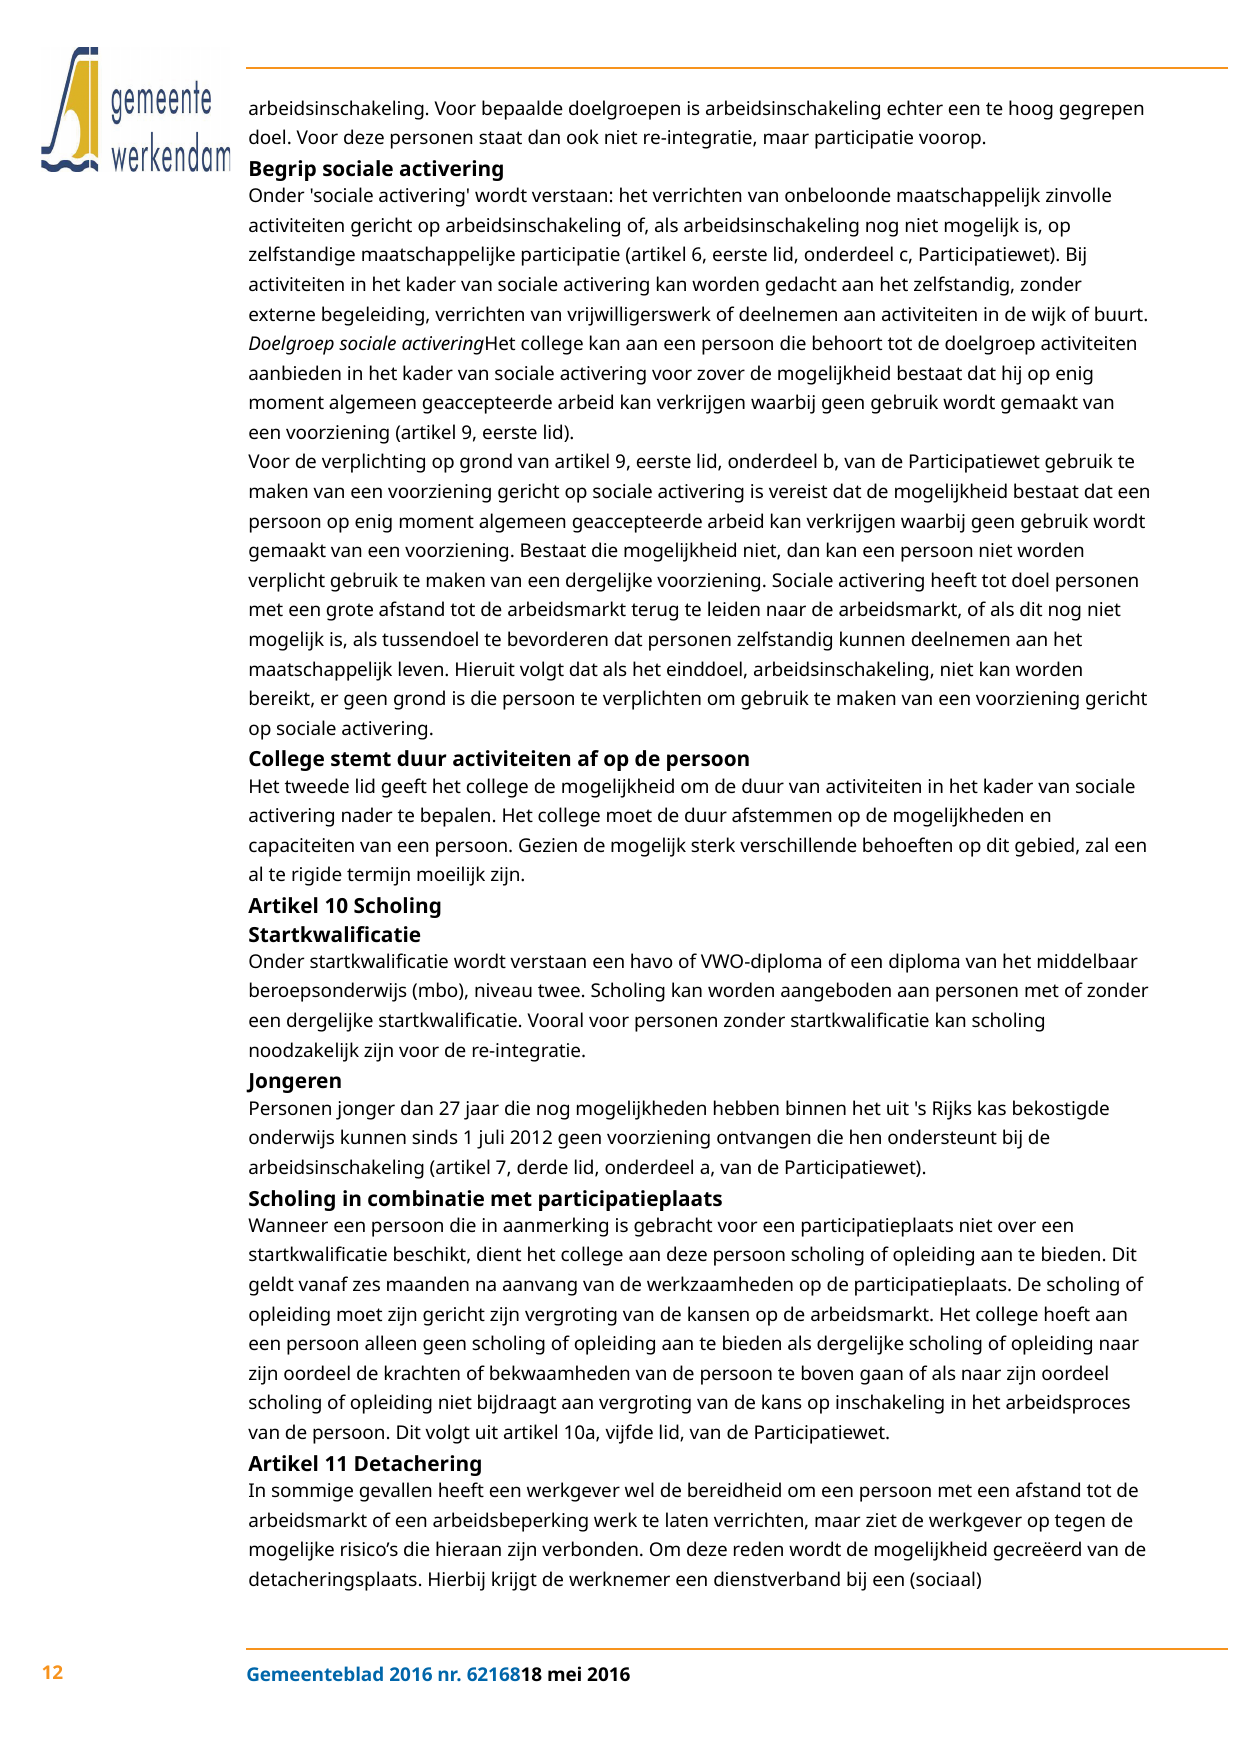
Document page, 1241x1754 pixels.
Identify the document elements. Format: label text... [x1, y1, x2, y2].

text Onder startkwalificatie wordt verstaan een havo of VWO-diploma of een diploma van het middelbaar beroepsonderwijs (mbo), niveau twee. Scholing kan worden aangeboden aan personen met of zonder een dergelijke startkwalificatie. Vooral voor personen zonder startkwalificatie kan scholing noodzakelijk zijn voor de re-integratie. [248, 948, 1152, 1063]
text Startkwalificatie [248, 920, 1152, 948]
text Artikel 11 Detachering [248, 1449, 1152, 1477]
text In sommige gevallen heeft een werkgever wel de bereidheid om een persoon met een afstand tot de arbeidsmarkt of een arbeidsbeperking werk te laten verrichten, maar ziet de werkgever op tegen de mogelijke risico’s die hieraan zijn verbonden. Om deze reden wordt de mogelijkheid gecreëerd van de detacheringsplaats. Hierbij krijgt de werknemer een dienstverband bij een (sociaal) [248, 1477, 1152, 1592]
text Het tweede lid geeft het college de mogelijkheid om de duur van activiteiten in het kader van sociale activering nader te bepalen. Het college moet de duur afstemmen op de mogelijkheden en capaciteiten van een persoon. Gezien de mogelijk sterk verschillende behoeften op dit gebied, zal een al te rigide termijn moeilijk zijn. [248, 773, 1152, 887]
text Jongeren [248, 1066, 1152, 1095]
text Personen jonger dan 27 jaar die nog mogelijkheden hebben binnen het uit 's Rijks kas bekostigde onderwijs kunnen sinds 1 juli 2012 geen voorziening ontvangen die hen ondersteunt bij de arbeidsinschakeling (artikel 7, derde lid, onderdeel a, van de Participatiewet). [248, 1095, 1152, 1180]
text Scholing in combinatie met participatieplaats [248, 1184, 1152, 1212]
text Doelgroep sociale activeringHet college kan aan een persoon die behoort tot de doelgroep activiteiten aanbieden in het kader van sociale activering voor zover de mogelijkheid bestaat dat hij op enig moment algemeen geaccepteerde arbeid kan verkrijgen waarbij geen gebruik wordt gemaakt van een voorziening (artikel 9, eerste lid). [248, 330, 1152, 445]
text arbeidsinschakeling. Voor bepaalde doelgroepen is arbeidsinschakeling echter een te hoog gegrepen doel. Voor deze personen staat dan ook niet re-integratie, maar participatie voorop. [248, 95, 1152, 150]
text Artikel 10 Scholing [248, 891, 1152, 920]
picture [41, 47, 231, 172]
text Voor de verplichting op grond van artikel 9, eerste lid, onderdeel b, van de Participatiewet gebruik te maken van een voorziening gericht op sociale activering is vereist dat de mogelijkheid bestaat dat een persoon op enig moment algemeen geaccepteerde arbeid kan verkrijgen waarbij geen gebruik wordt gemaakt van een voorziening. Bestaat die mogelijkheid niet, dan kan een persoon niet worden verplicht gebruik te maken van een dergelijke voorziening. Sociale activering heeft tot doel personen met een grote afstand tot de arbeidsmarkt terug te leiden naar de arbeidsmarkt, of als dit nog niet mogelijk is, als tussendoel te bevorderen dat personen zelfstandig kunnen deelnemen aan het maatschappelijk leven. Hieruit volgt dat als het einddoel, arbeidsinschakeling, niet kan worden bereikt, er geen grond is die persoon te verplichten om gebruik te maken van een voorziening gericht op sociale activering. [248, 449, 1152, 741]
text Begrip sociale activering [248, 154, 1152, 182]
text Wanneer een persoon die in aanmerking is gebracht voor een participatieplaats niet over een startkwalificatie beschikt, dient het college aan deze persoon scholing of opleiding aan te bieden. Dit geldt vanaf zes maanden na aanvang van de werkzaamheden op de participatieplaats. De scholing of opleiding moet zijn gericht zijn vergroting van de kansen op de arbeidsmarkt. Het college hoeft aan een persoon alleen geen scholing of opleiding aan te bieden als dergelijke scholing of opleiding naar zijn oordeel de krachten of bekwaamheden van de persoon te boven gaan of als naar zijn oordeel scholing of opleiding niet bijdraagt aan vergroting van de kans op inschakeling in het arbeidsproces van de persoon. Dit volgt uit artikel 10a, vijfde lid, van de Participatiewet. [248, 1212, 1152, 1445]
text Onder 'sociale activering' wordt verstaan: het verrichten van onbeloonde maatschappelijk zinvolle activiteiten gericht op arbeidsinschakeling of, als arbeidsinschakeling nog niet mogelijk is, op zelfstandige maatschappelijke participatie (artikel 6, eerste lid, onderdeel c, Participatiewet). Bij activiteiten in het kader van sociale activering kan worden gedacht aan het zelfstandig, zonder externe begeleiding, verrichten van vrijwilligerswerk of deelnemen aan activiteiten in de wijk of buurt. [248, 182, 1152, 326]
text College stemt duur activiteiten af op de persoon [248, 744, 1152, 773]
